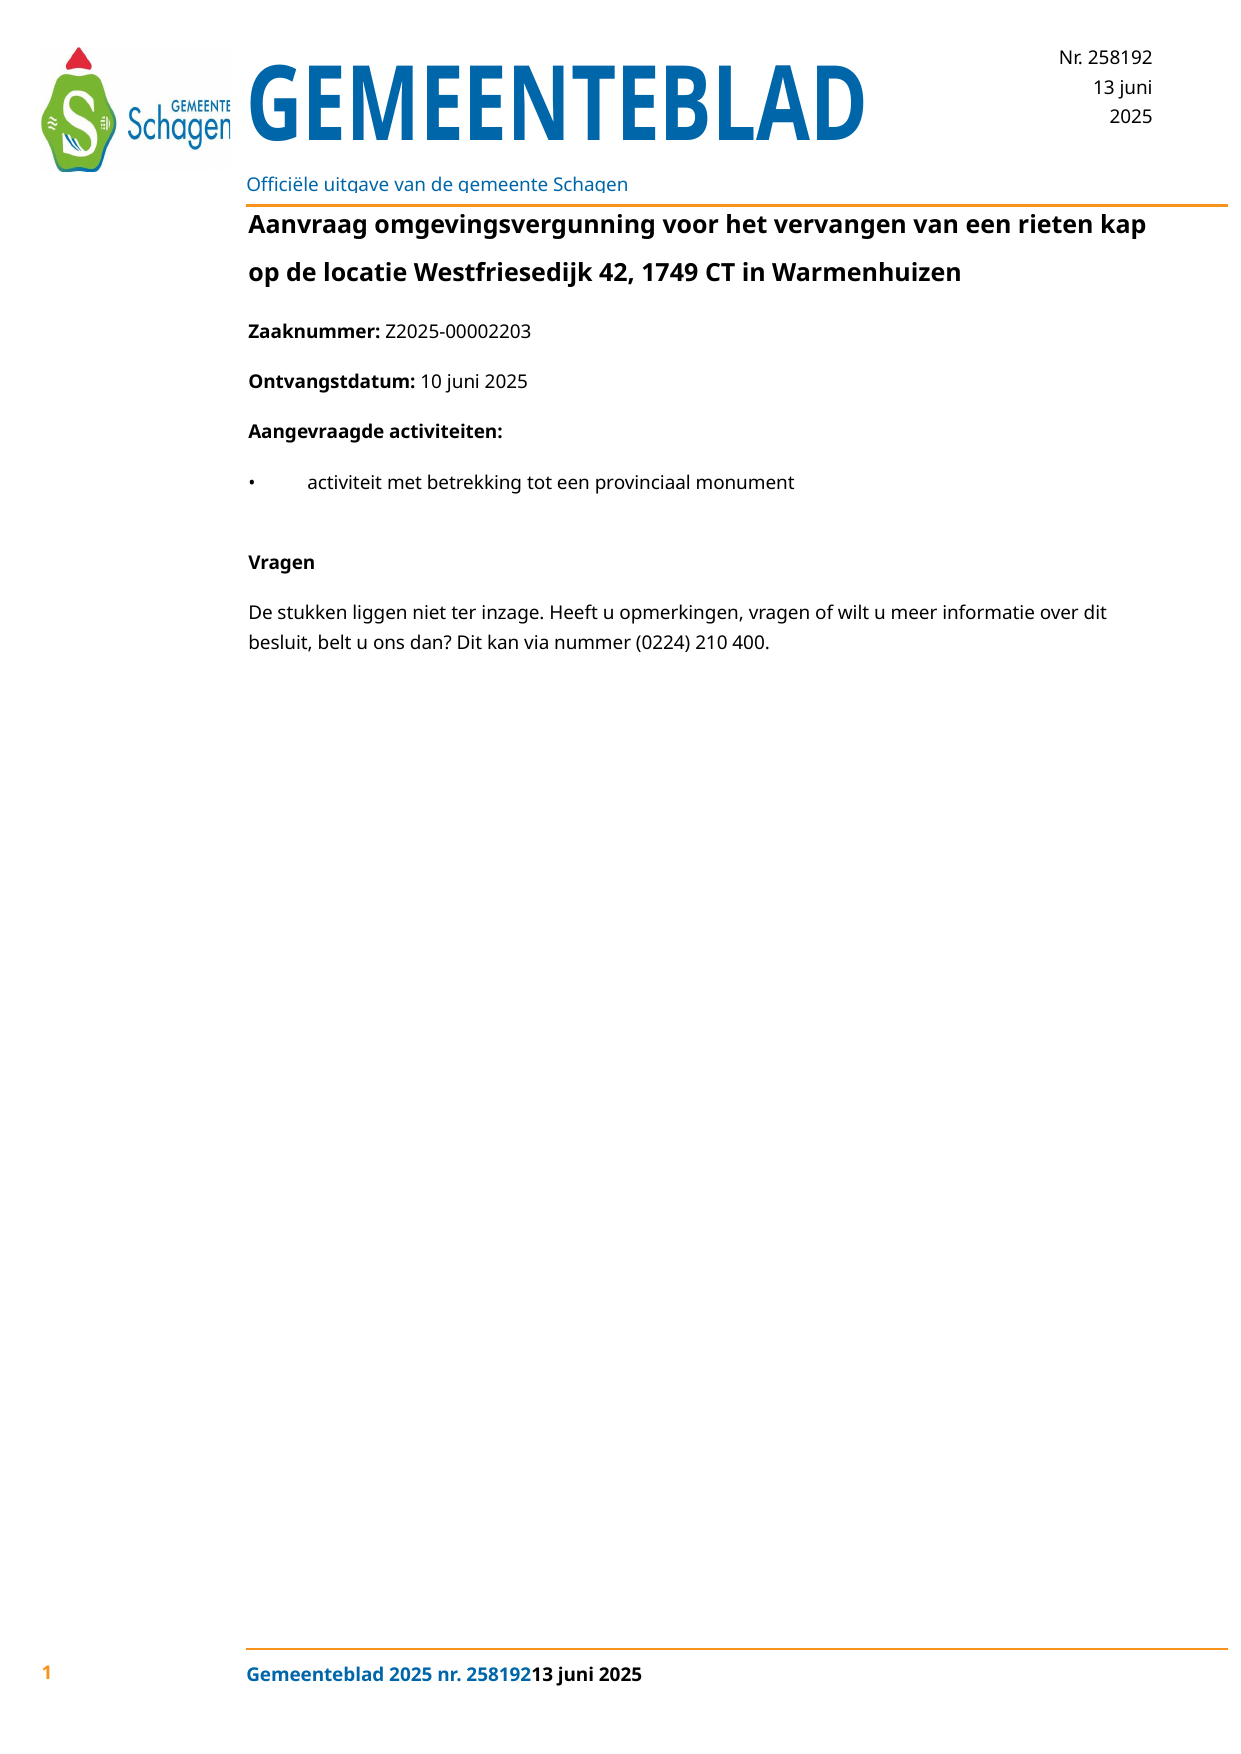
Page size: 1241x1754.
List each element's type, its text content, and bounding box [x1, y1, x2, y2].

picture [41, 47, 231, 172]
text Ontvangstdatum: 10 juni 2025 [248, 368, 1152, 394]
list activiteit met betrekking tot een provinciaal monument [248, 469, 1152, 495]
text Zaaknummer: Z2025-00002203 [248, 318, 1152, 344]
text Aangevraagde activiteiten: [248, 419, 1152, 444]
text De stukken liggen niet ter inzage. Heeft u opmerkingen, vragen of wilt u meer informatie over dit besluit, belt u ons dan? Dit kan via nummer (0224) 210 400. [248, 599, 1152, 655]
text Aanvraag omgevingsvergunning voor het vervangen van een rieten kap op de locatie Westfriesedijk 42, 1749 CT in Warmenhuizen [248, 207, 1152, 288]
text Vragen [248, 549, 1152, 575]
